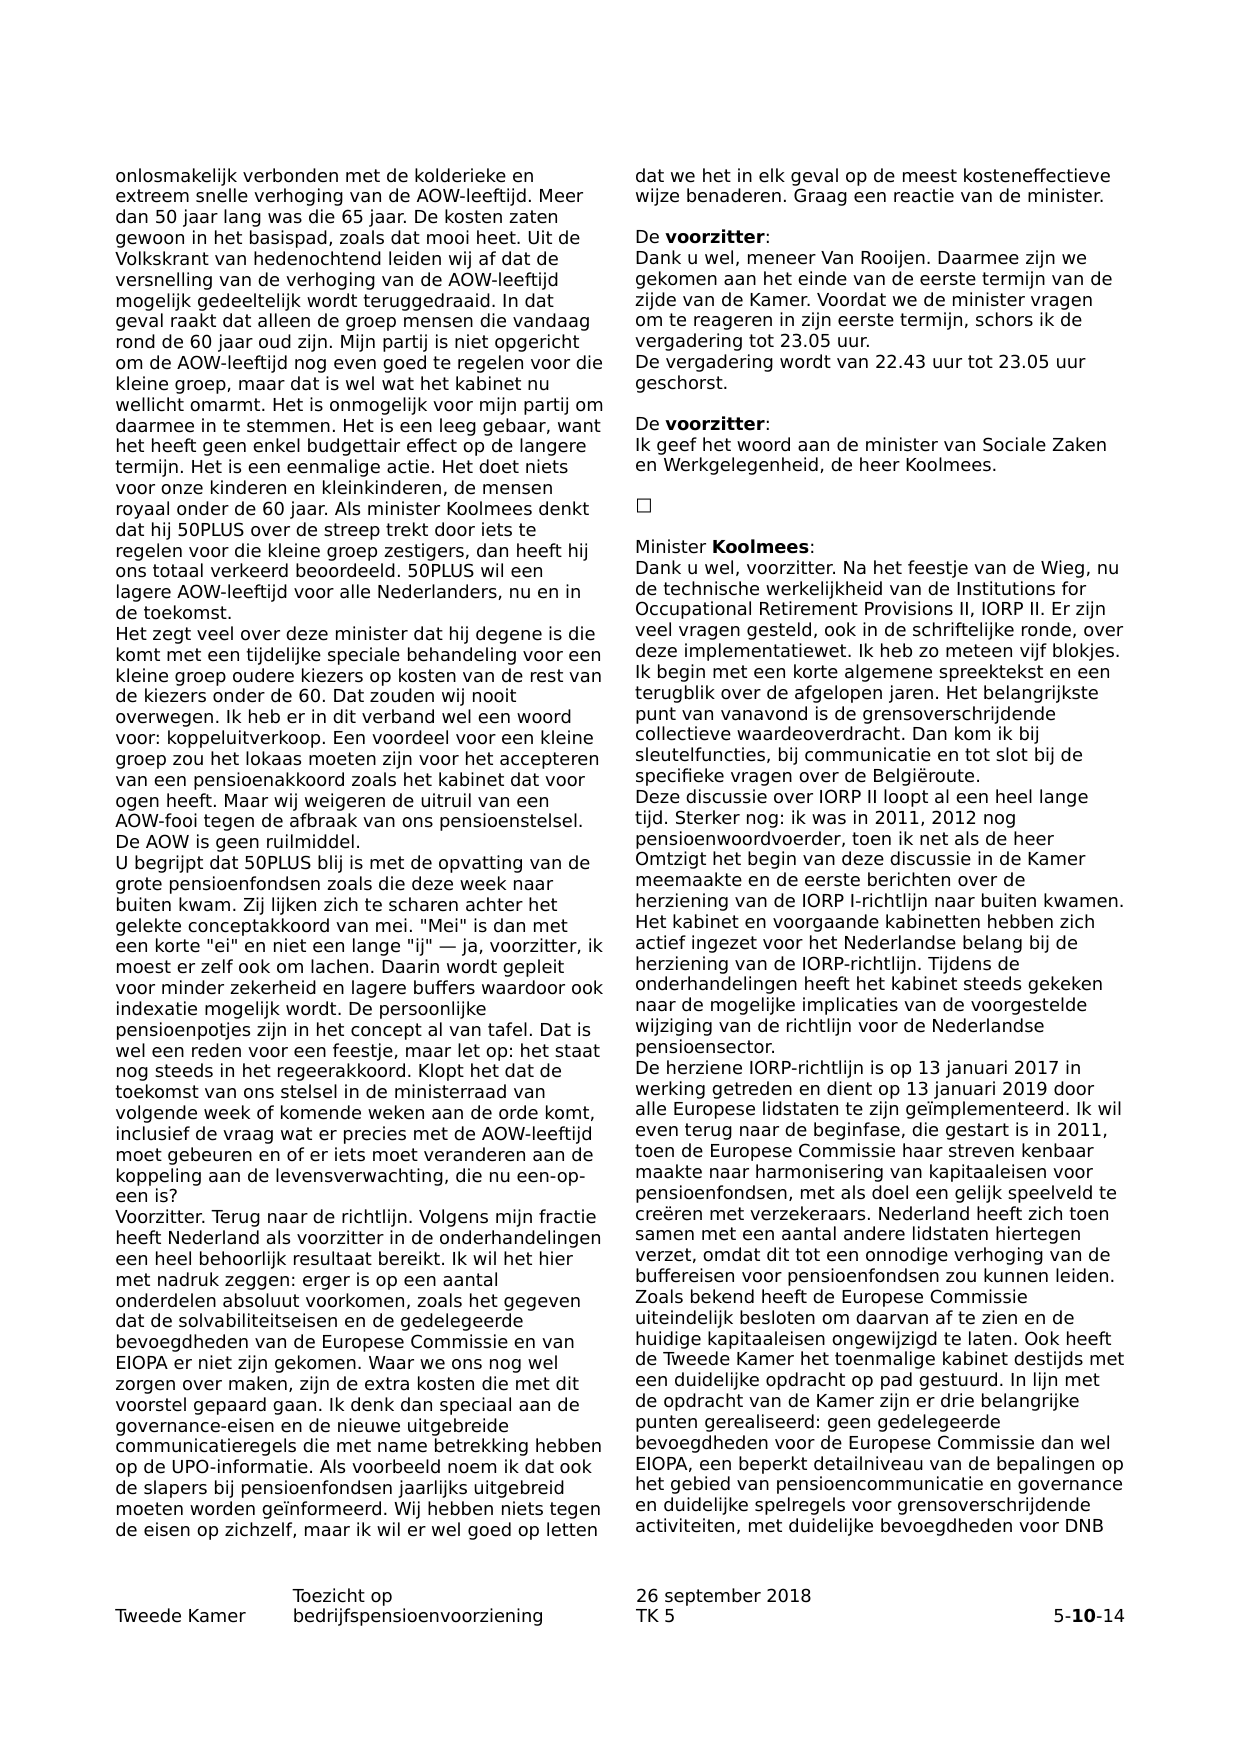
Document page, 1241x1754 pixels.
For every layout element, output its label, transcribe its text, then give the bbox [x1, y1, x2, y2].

text Minister Koolmees: [635, 537, 1125, 557]
text De vergadering wordt van 22.43 uur tot 23.05 uur geschorst. [635, 352, 1125, 393]
text De voorzitter: [635, 227, 1125, 248]
text Dank u wel, meneer Van Rooijen. Daarmee zijn we gekomen aan het einde van de eerste termijn van de zijde van de Kamer. Voordat we de minister vragen om te reageren in zijn eerste termijn, schors ik de vergadering tot 23.05 uur. [635, 248, 1125, 352]
text onlosmakelijk verbonden met de kolderieke en extreem snelle verhoging van de AOW-leeftijd. Meer dan 50 jaar lang was die 65 jaar. De kosten zaten gewoon in het basispad, zoals dat mooi heet. Uit de Volkskrant van hedenochtend leiden wij af dat de versnelling van de verhoging van de AOW-leeftijd mogelijk gedeeltelijk wordt teruggedraaid. In dat geval raakt dat alleen de groep mensen die vandaag rond de 60 jaar oud zijn. Mijn partij is niet opgericht om de AOW-leeftijd nog even goed te regelen voor die kleine groep, maar dat is wel wat het kabinet nu wellicht omarmt. Het is onmogelijk voor mijn partij om daarmee in te stemmen. Het is een leeg gebaar, want het heeft geen enkel budgettair effect op de langere termijn. Het is een eenmalige actie. Het doet niets voor onze kinderen en kleinkinderen, de mensen royaal onder de 60 jaar. Als minister Koolmees denkt dat hij 50PLUS over de streep trekt door iets te regelen voor die kleine groep zestigers, dan heeft hij ons totaal verkeerd beoordeeld. 50PLUS wil een lagere AOW-leeftijd voor alle Nederlanders, nu en in de toekomst. [115, 165, 605, 624]
text Dank u wel, voorzitter. Na het feestje van de Wieg, nu de technische werkelijkheid van de Institutions for Occupational Retirement Provisions II, IORP II. Er zijn veel vragen gesteld, ook in de schriftelijke ronde, over deze implementatiewet. Ik heb zo meteen vijf blokjes. Ik begin met een korte algemene spreektekst en een terugblik over de afgelopen jaren. Het belangrijkste punt van vanavond is de grensoverschrijdende collectieve waardeoverdracht. Dan kom ik bij sleutelfuncties, bij communicatie en tot slot bij de specifieke vragen over de Belgiëroute. [635, 557, 1125, 787]
text De herziene IORP-richtlijn is op 13 januari 2017 in werking getreden en dient op 13 januari 2019 door alle Europese lidstaten te zijn geïmplementeerd. Ik wil even terug naar de beginfase, die gestart is in 2011, toen de Europese Commissie haar streven kenbaar maakte naar harmonisering van kapitaaleisen voor pensioenfondsen, met als doel een gelijk speelveld te creëren met verzekeraars. Nederland heeft zich toen samen met een aantal andere lidstaten hiertegen verzet, omdat dit tot een onnodige verhoging van de buffereisen voor pensioenfondsen zou kunnen leiden. Zoals bekend heeft de Europese Commissie uiteindelijk besloten om daarvan af te zien en de huidige kapitaaleisen ongewijzigd te laten. Ook heeft de Tweede Kamer het toenmalige kabinet destijds met een duidelijke opdracht op pad gestuurd. In lijn met de opdracht van de Kamer zijn er drie belangrijke punten gerealiseerd: geen gedelegeerde bevoegdheden voor de Europese Commissie dan wel EIOPA, een beperkt detailniveau van de bepalingen op het gebied van pensioencommunicatie en governance en duidelijke spelregels voor grensoverschrijdende activiteiten, met duidelijke bevoegdheden voor DNB [635, 1057, 1125, 1537]
text Voorzitter. Terug naar de richtlijn. Volgens mijn fractie heeft Nederland als voorzitter in de onderhandelingen een heel behoorlijk resultaat bereikt. Ik wil het hier met nadruk zeggen: erger is op een aantal onderdelen absoluut voorkomen, zoals het gegeven dat de solvabiliteitseisen en de gedelegeerde bevoegdheden van de Europese Commissie en van EIOPA er niet zijn gekomen. Waar we ons nog wel zorgen over maken, zijn de extra kosten die met dit voorstel gepaard gaan. Ik denk dan speciaal aan de governance-eisen en de nieuwe uitgebreide communicatieregels die met name betrekking hebben op de UPO-informatie. Als voorbeeld noem ik dat ook de slapers bij pensioenfondsen jaarlijks uitgebreid moeten worden geïnformeerd. Wij hebben niets tegen de eisen op zichzelf, maar ik wil er wel goed op letten [115, 1207, 605, 1540]
text ⬜ [635, 496, 1125, 517]
text Het zegt veel over deze minister dat hij degene is die komt met een tijdelijke speciale behandeling voor een kleine groep oudere kiezers op kosten van de rest van de kiezers onder de 60. Dat zouden wij nooit overwegen. Ik heb er in dit verband wel een woord voor: koppeluitverkoop. Een voordeel voor een kleine groep zou het lokaas moeten zijn voor het accepteren van een pensioenakkoord zoals het kabinet dat voor ogen heeft. Maar wij weigeren de uitruil van een AOW-fooi tegen de afbraak van ons pensioenstelsel. De AOW is geen ruilmiddel. [115, 624, 605, 853]
text dat we het in elk geval op de meest kosteneffectieve wijze benaderen. Graag een reactie van de minister. [635, 165, 1125, 207]
text U begrijpt dat 50PLUS blij is met de opvatting van de grote pensioenfondsen zoals die deze week naar buiten kwam. Zij lijken zich te scharen achter het gelekte conceptakkoord van mei. "Mei" is dan met een korte "ei" en niet een lange "ij" — ja, voorzitter, ik moest er zelf ook om lachen. Daarin wordt gepleit voor minder zekerheid en lagere buffers waardoor ook indexatie mogelijk wordt. De persoonlijke pensioenpotjes zijn in het concept al van tafel. Dat is wel een reden voor een feestje, maar let op: het staat nog steeds in het regeerakkoord. Klopt het dat de toekomst van ons stelsel in de ministerraad van volgende week of komende weken aan de orde komt, inclusief de vraag wat er precies met de AOW-leeftijd moet gebeuren en of er iets moet veranderen aan de koppeling aan de levensverwachting, die nu een-op-een is? [115, 853, 605, 1207]
text De voorzitter: [635, 413, 1125, 434]
text Ik geef het woord aan de minister van Sociale Zaken en Werkgelegenheid, de heer Koolmees. [635, 434, 1125, 476]
text Deze discussie over IORP II loopt al een heel lange tijd. Sterker nog: ik was in 2011, 2012 nog pensioenwoordvoerder, toen ik net als de heer Omtzigt het begin van deze discussie in de Kamer meemaakte en de eerste berichten over de herziening van de IORP I-richtlijn naar buiten kwamen. Het kabinet en voorgaande kabinetten hebben zich actief ingezet voor het Nederlandse belang bij de herziening van de IORP-richtlijn. Tijdens de onderhandelingen heeft het kabinet steeds gekeken naar de mogelijke implicaties van de voorgestelde wijziging van de richtlijn voor de Nederlandse pensioensector. [635, 787, 1125, 1057]
